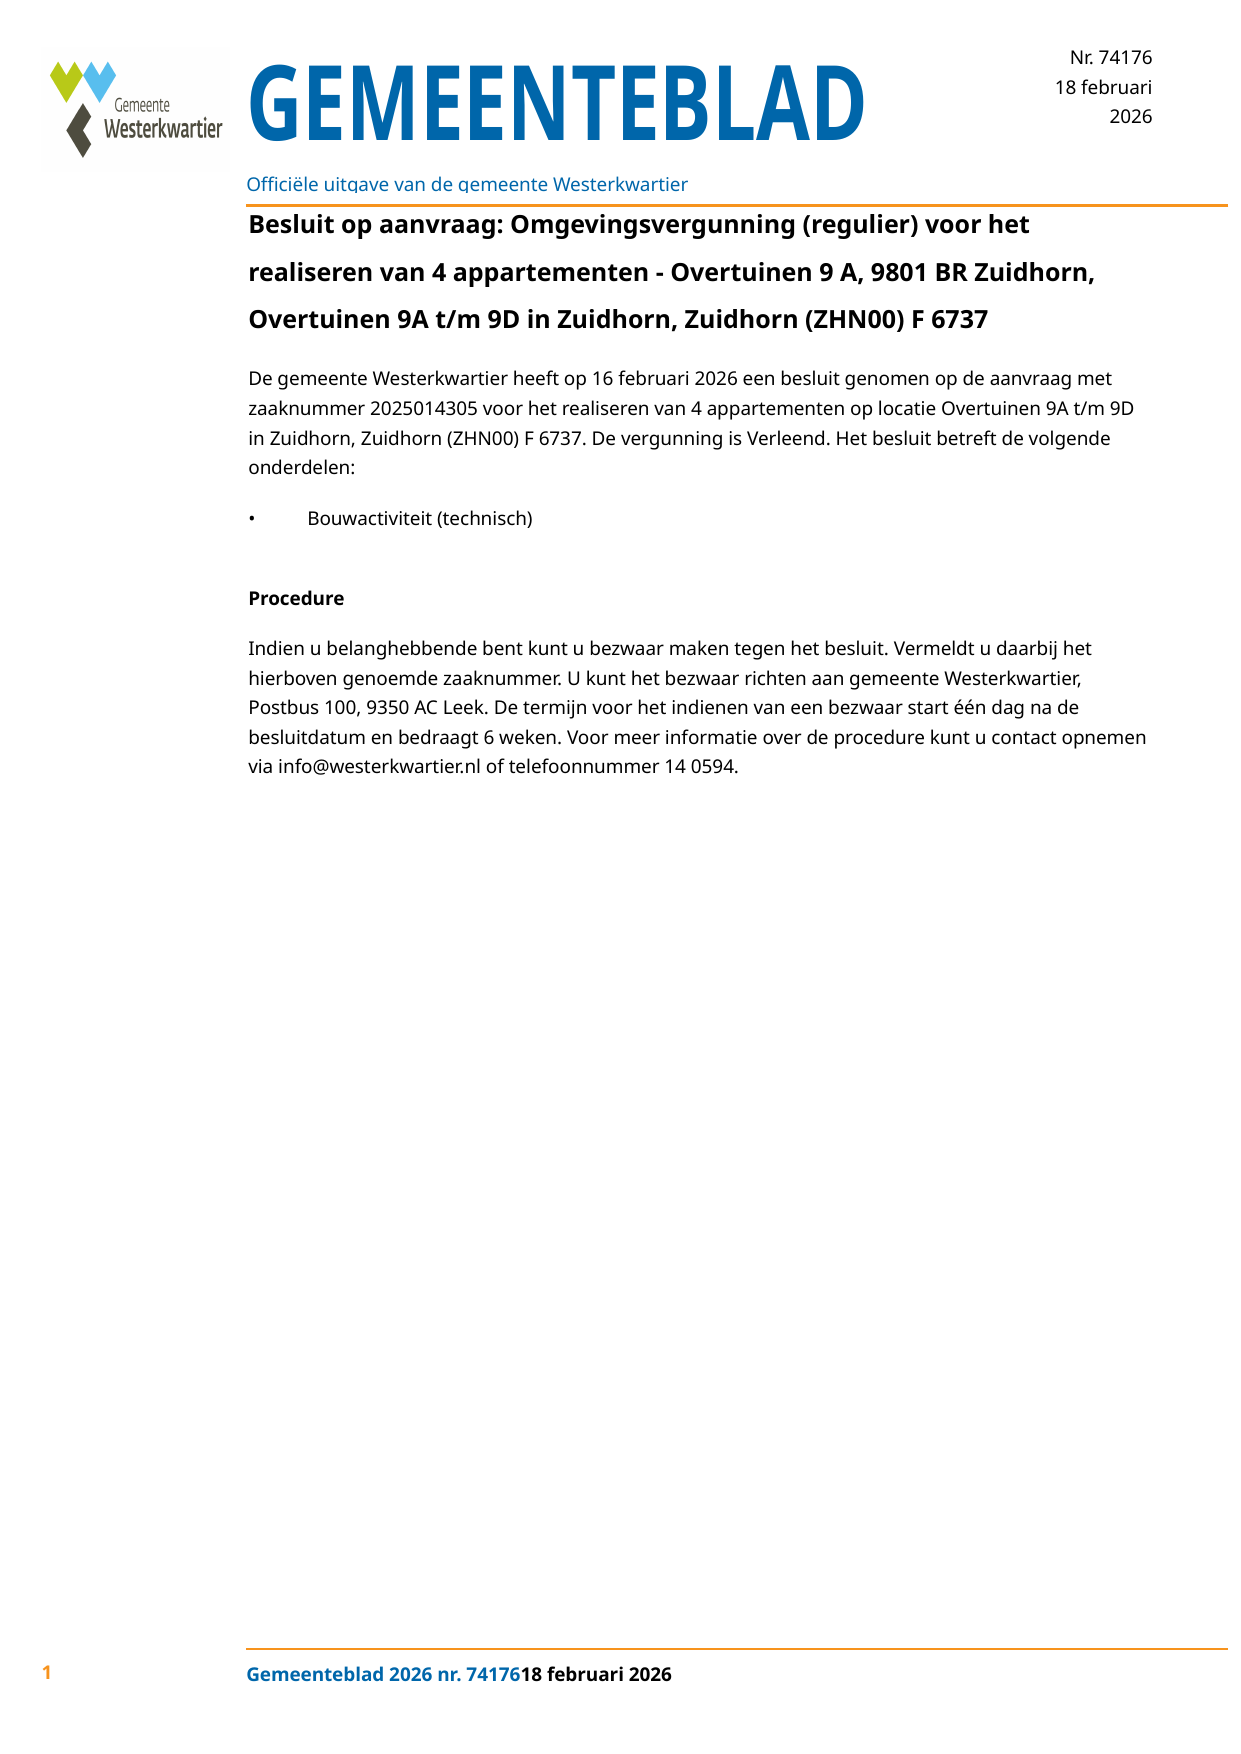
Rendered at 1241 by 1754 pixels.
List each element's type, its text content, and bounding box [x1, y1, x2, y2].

list Bouwactiviteit (technisch) [248, 505, 1152, 530]
text Procedure [248, 585, 1152, 610]
text De gemeente Westerkwartier heeft op 16 februari 2026 een besluit genomen op de aanvraag met zaaknummer 2025014305 voor het realiseren van 4 appartementen op locatie Overtuinen 9A t/m 9D in Zuidhorn, Zuidhorn (ZHN00) F 6737. De vergunning is Verleend. Het besluit betreft de volgende onderdelen: [248, 366, 1152, 480]
picture [41, 47, 231, 172]
text Besluit op aanvraag: Omgevingsvergunning (regulier) voor het realiseren van 4 appartementen - Overtuinen 9 A, 9801 BR Zuidhorn, Overtuinen 9A t/m 9D in Zuidhorn, Zuidhorn (ZHN00) F 6737 [248, 207, 1152, 336]
text Indien u belanghebbende bent kunt u bezwaar maken tegen het besluit. Vermeldt u daarbij het hierboven genoemde zaaknummer. U kunt het bezwaar richten aan gemeente Westerkwartier, Postbus 100, 9350 AC Leek. De termijn voor het indienen van een bezwaar start één dag na de besluitdatum en bedraagt 6 weken. Voor meer informatie over de procedure kunt u contact opnemen via info@westerkwartier.nl of telefoonnummer 14 0594. [248, 635, 1152, 779]
